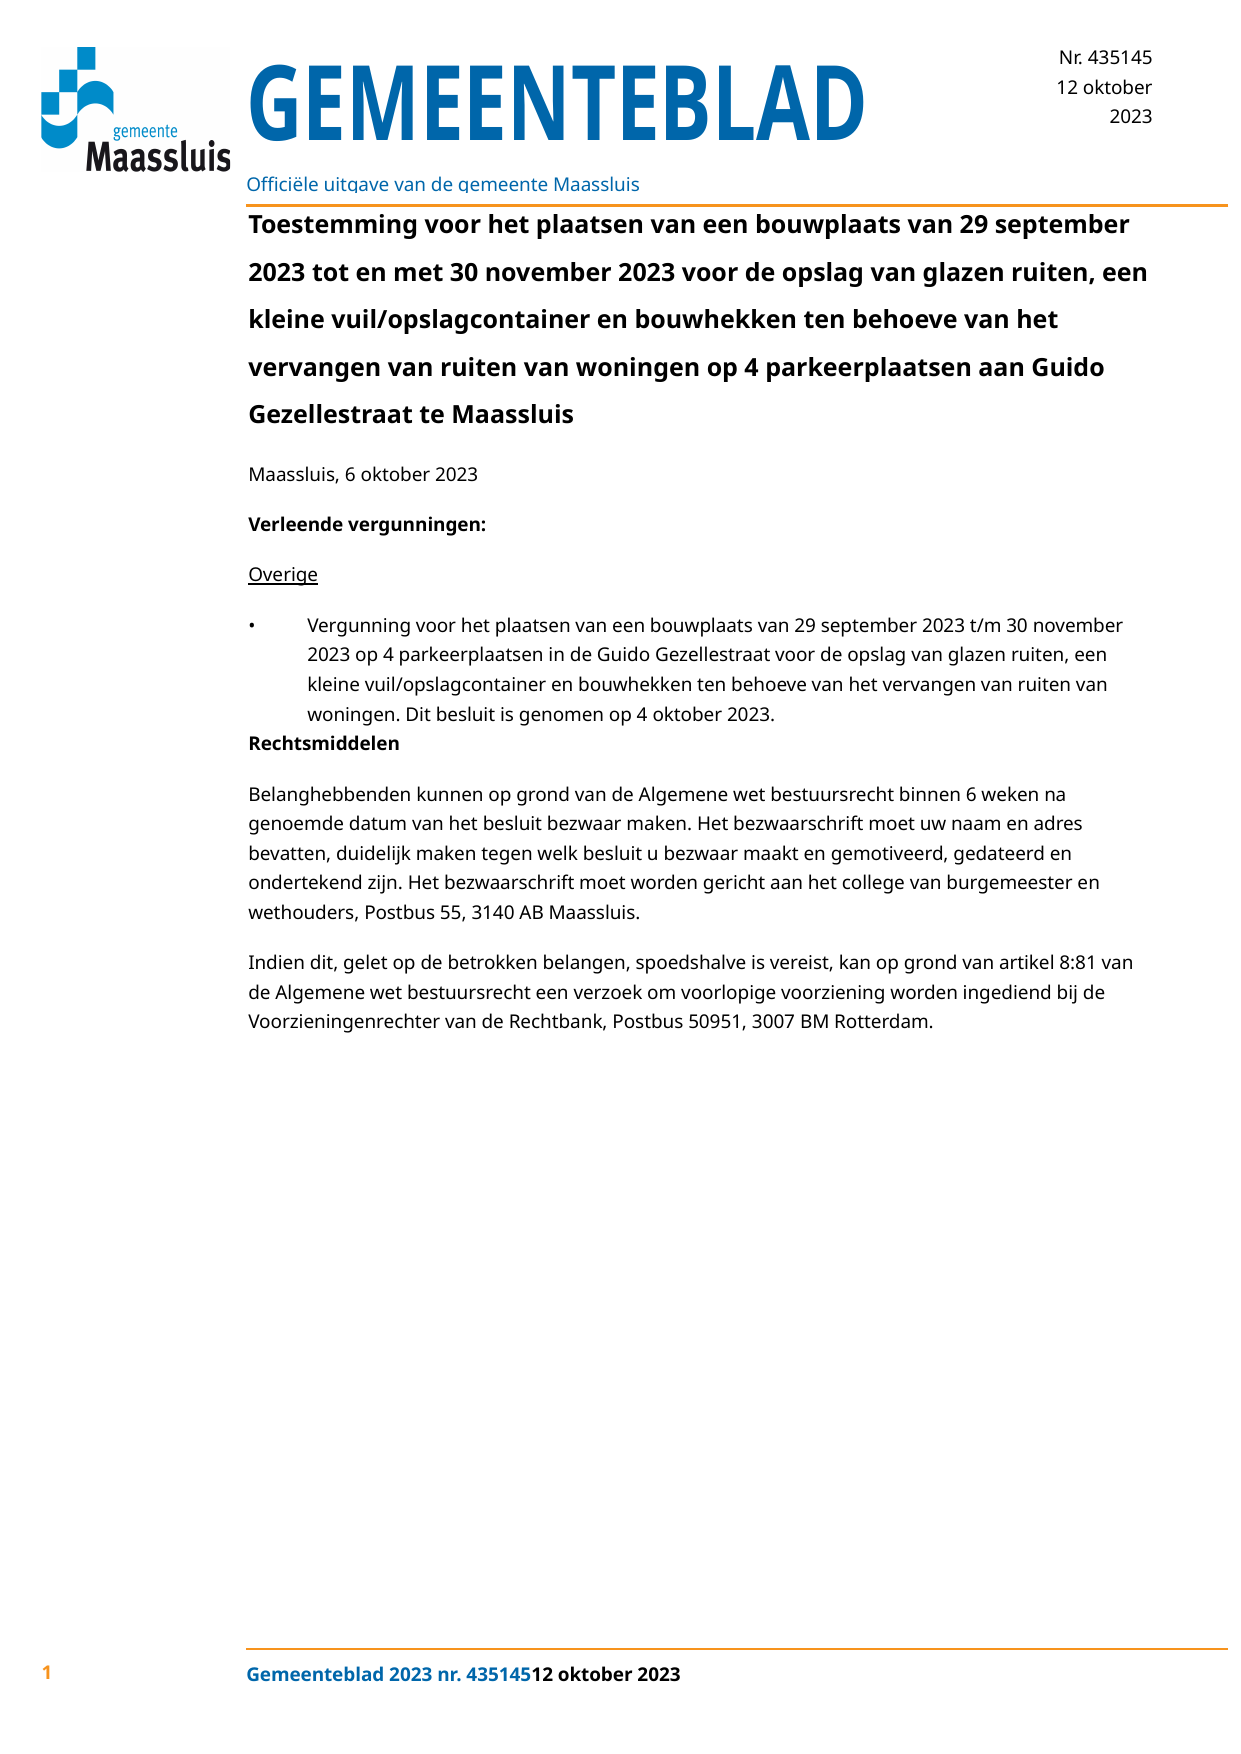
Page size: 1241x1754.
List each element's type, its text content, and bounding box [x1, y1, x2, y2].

text Overige [248, 562, 1152, 587]
text Verleende vergunningen: [248, 511, 1152, 537]
text Rechtsmiddelen [248, 730, 1152, 756]
picture [41, 47, 231, 172]
picture [41, 47, 77, 92]
text Toestemming voor het plaatsen van een bouwplaats van 29 september 2023 tot en met 30 november 2023 voor de opslag van glazen ruiten, een kleine vuil/opslagcontainer en bouwhekken ten behoeve van het vervangen van ruiten van woningen op 4 parkeerplaatsen aan Guido Gezellestraat te Maassluis [248, 207, 1152, 431]
text Belanghebbenden kunnen op grond van de Algemene wet bestuursrecht binnen 6 weken na genoemde datum van het besluit bezwaar maken. Het bezwaarschrift moet uw naam en adres bevatten, duidelijk maken tegen welk besluit u bezwaar maakt en gemotiveerd, gedateerd en ondertekend zijn. Het bezwaarschrift moet worden gericht aan het college van burgemeester en wethouders, Postbus 55, 3140 AB Maassluis. [248, 781, 1152, 925]
text Indien dit, gelet op de betrokken belangen, spoedshalve is vereist, kan op grond van artikel 8:81 van de Algemene wet bestuursrecht een verzoek om voorlopige voorziening worden ingediend bij de Voorzieningenrechter van de Rechtbank, Postbus 50951, 3007 BM Rotterdam. [248, 949, 1152, 1034]
text Maassluis, 6 oktober 2023 [248, 461, 1152, 486]
list Vergunning voor het plaatsen van een bouwplaats van 29 september 2023 t/m 30 november 2023 op 4 parkeerplaatsen in de Guido Gezellestraat voor de opslag van glazen ruiten, een kleine vuil/opslagcontainer en bouwhekken ten behoeve van het vervangen van ruiten van woningen. Dit besluit is genomen op 4 oktober 2023. [248, 612, 1152, 726]
